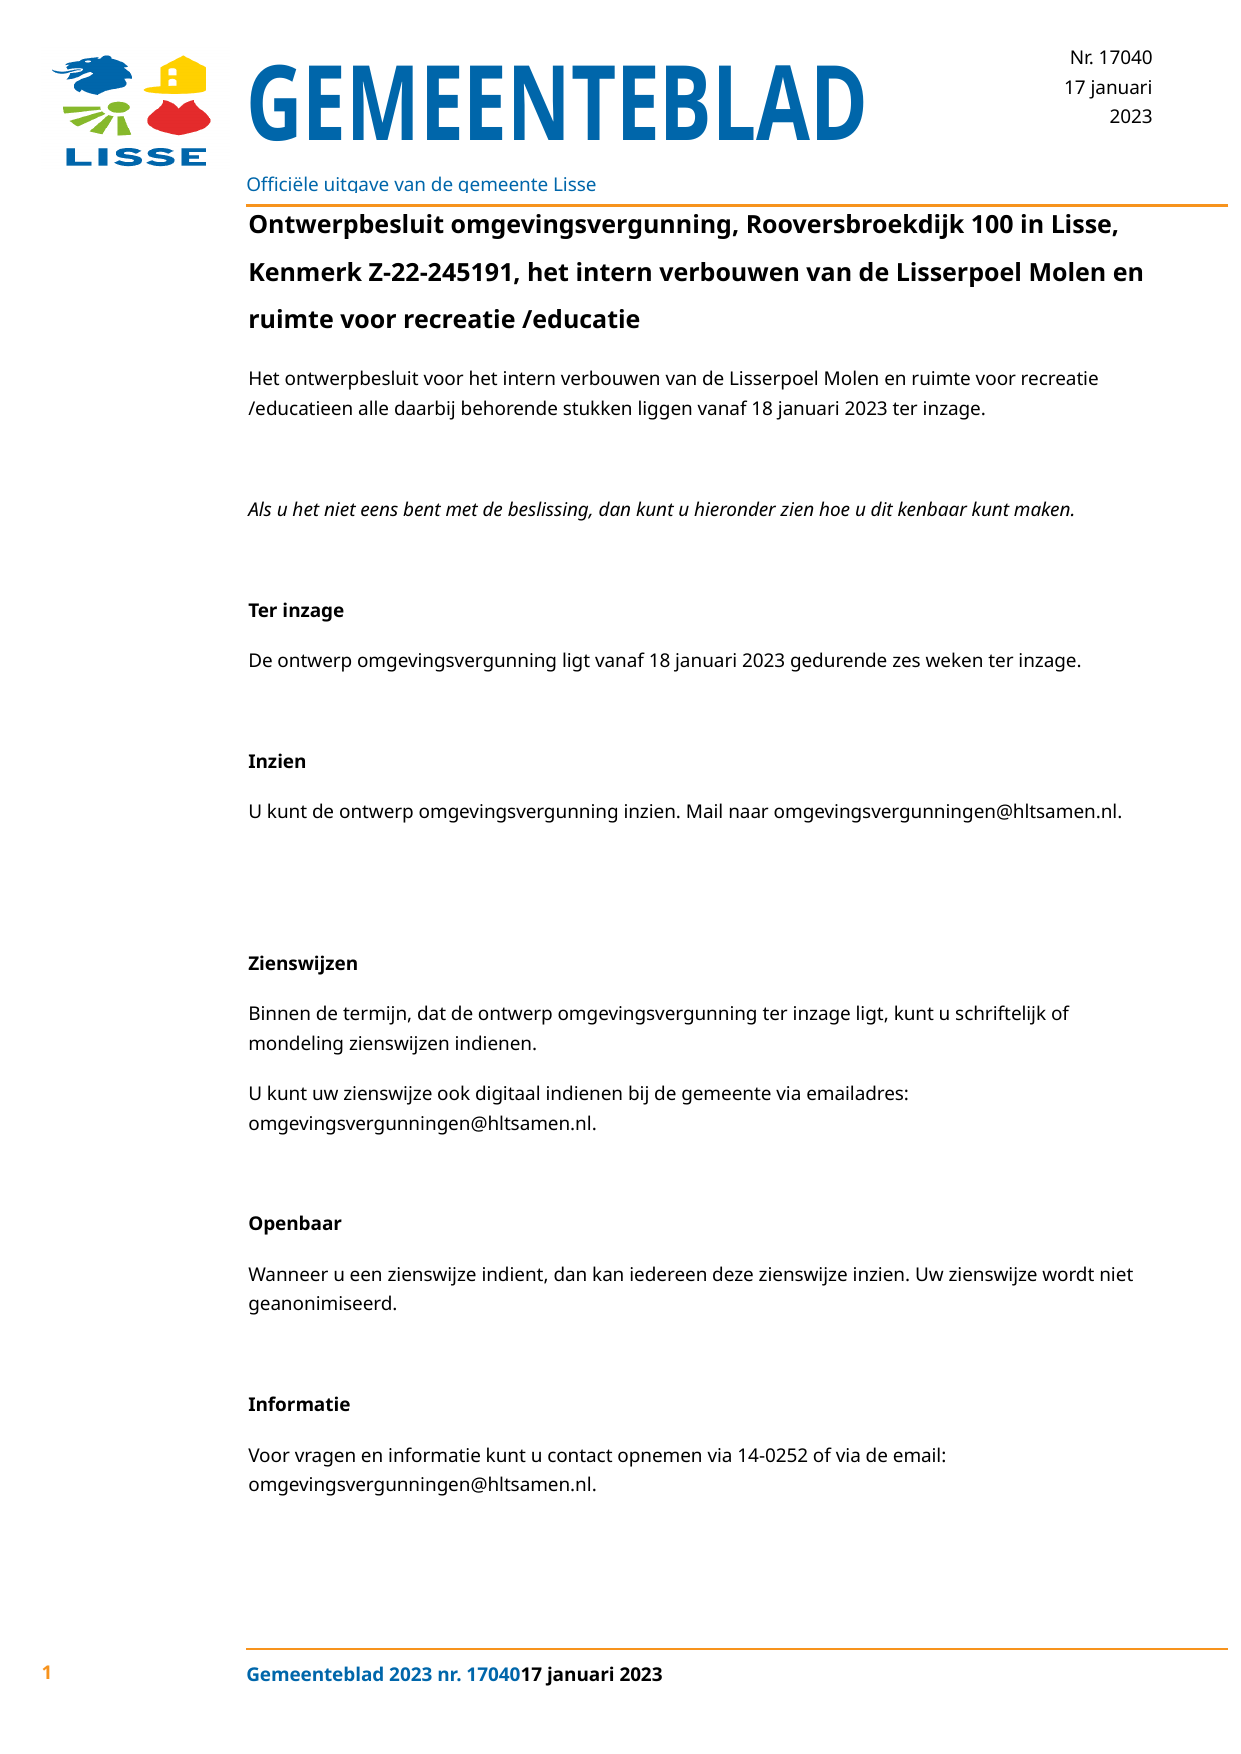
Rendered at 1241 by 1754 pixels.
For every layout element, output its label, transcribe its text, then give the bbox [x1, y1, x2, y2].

text U kunt uw zienswijze ook digitaal indienen bij de gemeente via emailadres: omgevingsvergunningen@hltsamen.nl. [248, 1080, 1152, 1135]
text Inzien [248, 748, 1152, 774]
text Zienswijzen [248, 950, 1152, 975]
text Binnen de termijn, dat de ontwerp omgevingsvergunning ter inzage ligt, kunt u schriftelijk of mondeling zienswijzen indienen. [248, 1000, 1152, 1055]
text U kunt de ontwerp omgevingsvergunning inzien. Mail naar omgevingsvergunningen@hltsamen.nl. [248, 798, 1152, 824]
text Voor vragen en informatie kunt u contact opnemen via 14-0252 of via de email: omgevingsvergunningen@hltsamen.nl. [248, 1442, 1152, 1497]
text Wanneer u een zienswijze indient, dan kan iedereen deze zienswijze inzien. Uw zienswijze wordt niet geanonimiseerd. [248, 1261, 1152, 1316]
text Ter inzage [248, 597, 1152, 622]
text De ontwerp omgevingsvergunning ligt vanaf 18 januari 2023 gedurende zes weken ter inzage. [248, 647, 1152, 673]
picture [41, 47, 231, 172]
text Informatie [248, 1391, 1152, 1417]
text Het ontwerpbesluit voor het intern verbouwen van de Lisserpoel Molen en ruimte voor recreatie /educatieen alle daarbij behorende stukken liggen vanaf 18 januari 2023 ter inzage. [248, 366, 1152, 421]
text Ontwerpbesluit omgevingsvergunning, Rooversbroekdijk 100 in Lisse, Kenmerk Z-22-245191, het intern verbouwen van de Lisserpoel Molen en ruimte voor recreatie /educatie [248, 207, 1152, 336]
text Als u het niet eens bent met de beslissing, dan kunt u hieronder zien hoe u dit kenbaar kunt maken. [248, 496, 1152, 522]
text Openbaar [248, 1211, 1152, 1236]
